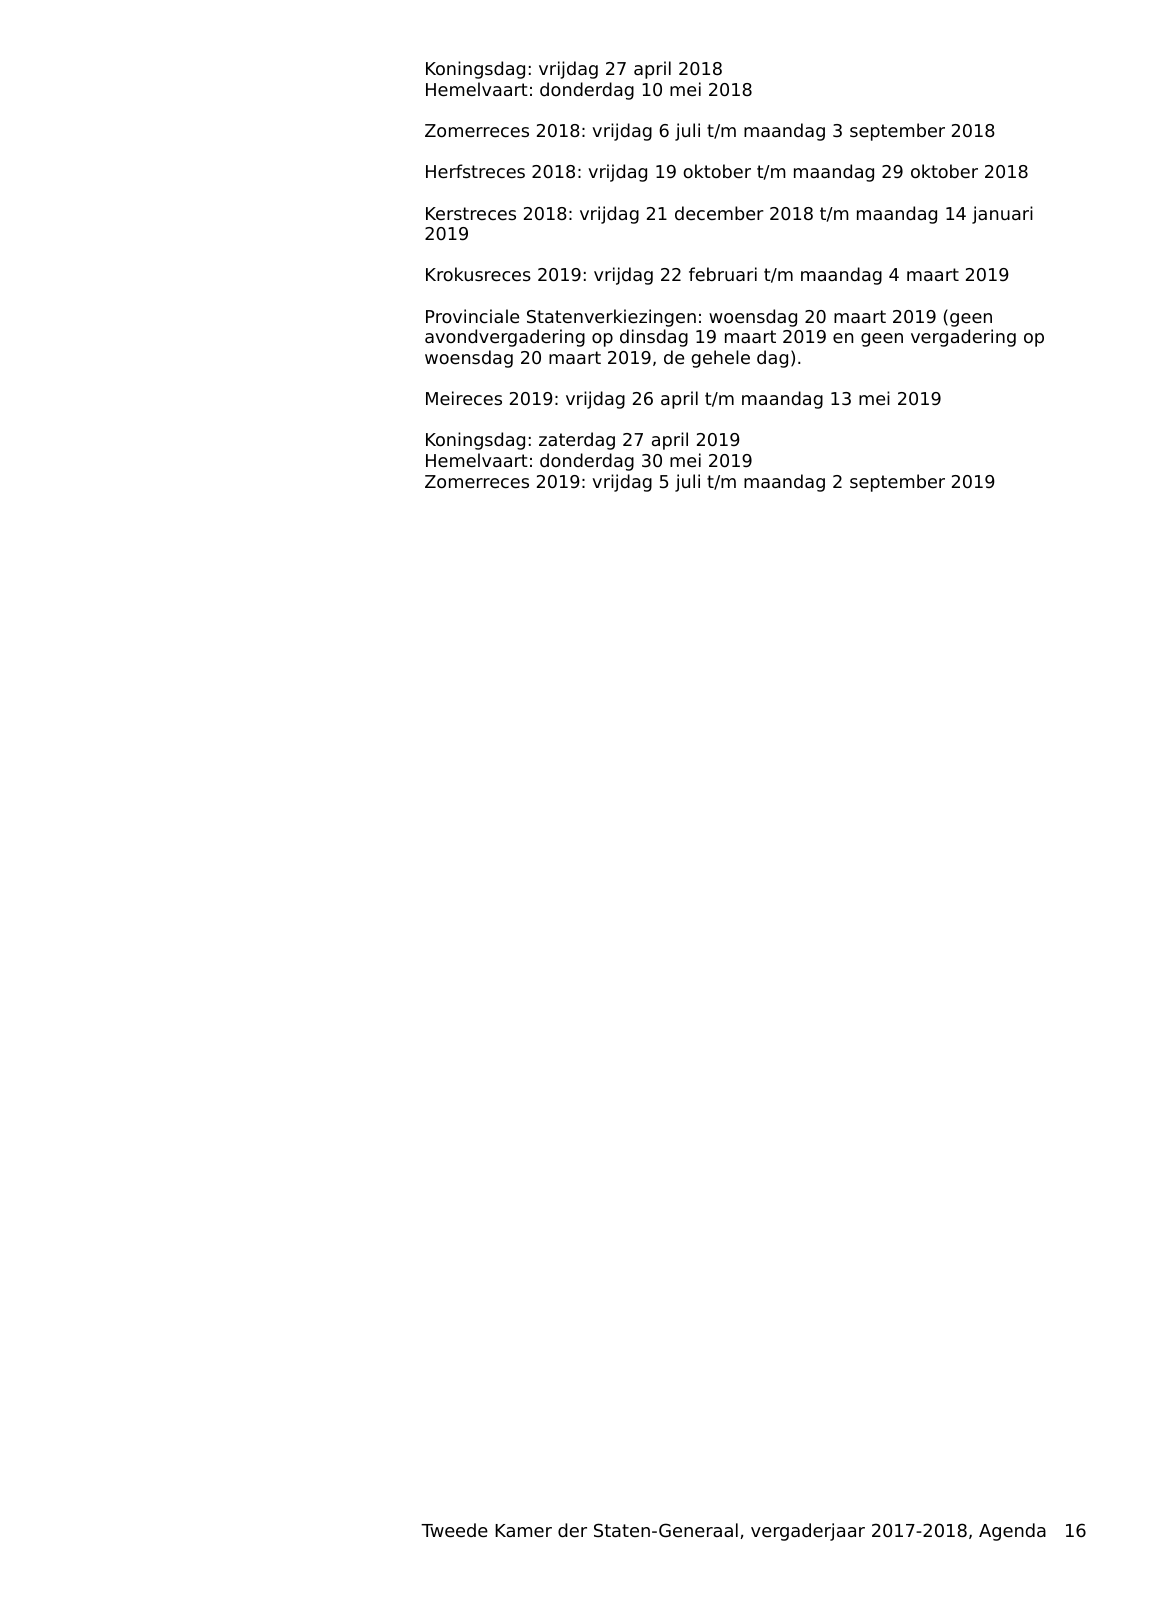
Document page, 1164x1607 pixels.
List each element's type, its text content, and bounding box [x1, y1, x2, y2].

table_cell [77, 100, 401, 121]
table_cell [418, 369, 1087, 389]
table_cell [401, 430, 418, 451]
table_cell [401, 369, 418, 389]
table_cell [77, 410, 401, 430]
table_cell [418, 100, 1087, 121]
table_cell Hemelvaart: donderdag 30 mei 2019 [418, 451, 1087, 472]
table_cell [401, 80, 418, 100]
table_cell [77, 389, 401, 410]
table_cell [401, 472, 418, 492]
table_cell [77, 162, 401, 183]
table_cell [77, 142, 401, 162]
table_cell Koningsdag: zaterdag 27 april 2019 [418, 430, 1087, 451]
table_cell [401, 142, 418, 162]
table_cell [401, 265, 418, 286]
table_cell Hemelvaart: donderdag 10 mei 2018 [418, 80, 1087, 100]
table_cell [401, 307, 418, 368]
table_cell Krokusreces 2019: vrijdag 22 februari t/m maandag 4 maart 2019 [418, 265, 1087, 286]
table_cell [77, 59, 401, 80]
table_cell [77, 245, 401, 265]
table_cell [77, 307, 401, 368]
table_cell Koningsdag: vrijdag 27 april 2018 [418, 59, 1087, 80]
table_cell Herfstreces 2018: vrijdag 19 oktober t/m maandag 29 oktober 2018 [418, 162, 1087, 183]
table_cell [401, 245, 418, 265]
table_cell [418, 410, 1087, 430]
table_cell Zomerreces 2019: vrijdag 5 juli t/m maandag 2 september 2019 [418, 472, 1087, 492]
table_cell [77, 265, 401, 286]
table_cell [401, 286, 418, 307]
table_cell [401, 204, 418, 245]
table_cell Provinciale Statenverkiezingen: woensdag 20 maart 2019 (geen avondvergadering op dinsdag 19 maart 2019 en geen vergadering op woensdag 20 maart 2019, de gehele dag). [418, 307, 1087, 368]
table_cell [418, 183, 1087, 203]
table_cell [77, 472, 401, 492]
table_cell Kerstreces 2018: vrijdag 21 december 2018 t/m maandag 14 januari 2019 [418, 204, 1087, 245]
table_cell Zomerreces 2018: vrijdag 6 juli t/m maandag 3 september 2018 [418, 121, 1087, 142]
table_cell [77, 369, 401, 389]
table_cell [401, 162, 418, 183]
table_cell [401, 389, 418, 410]
table_cell [401, 121, 418, 142]
table_cell [401, 100, 418, 121]
table_cell Meireces 2019: vrijdag 26 april t/m maandag 13 mei 2019 [418, 389, 1087, 410]
table_cell [401, 183, 418, 203]
table_cell [418, 142, 1087, 162]
table_cell [401, 410, 418, 430]
table_cell [418, 245, 1087, 265]
table_cell [401, 59, 418, 80]
table_cell [418, 286, 1087, 307]
table_cell [77, 121, 401, 142]
table_cell [77, 286, 401, 307]
table_cell [77, 451, 401, 472]
table_cell [77, 430, 401, 451]
table_cell [401, 451, 418, 472]
table_cell [77, 80, 401, 100]
table_cell [77, 204, 401, 245]
table_cell [77, 183, 401, 203]
